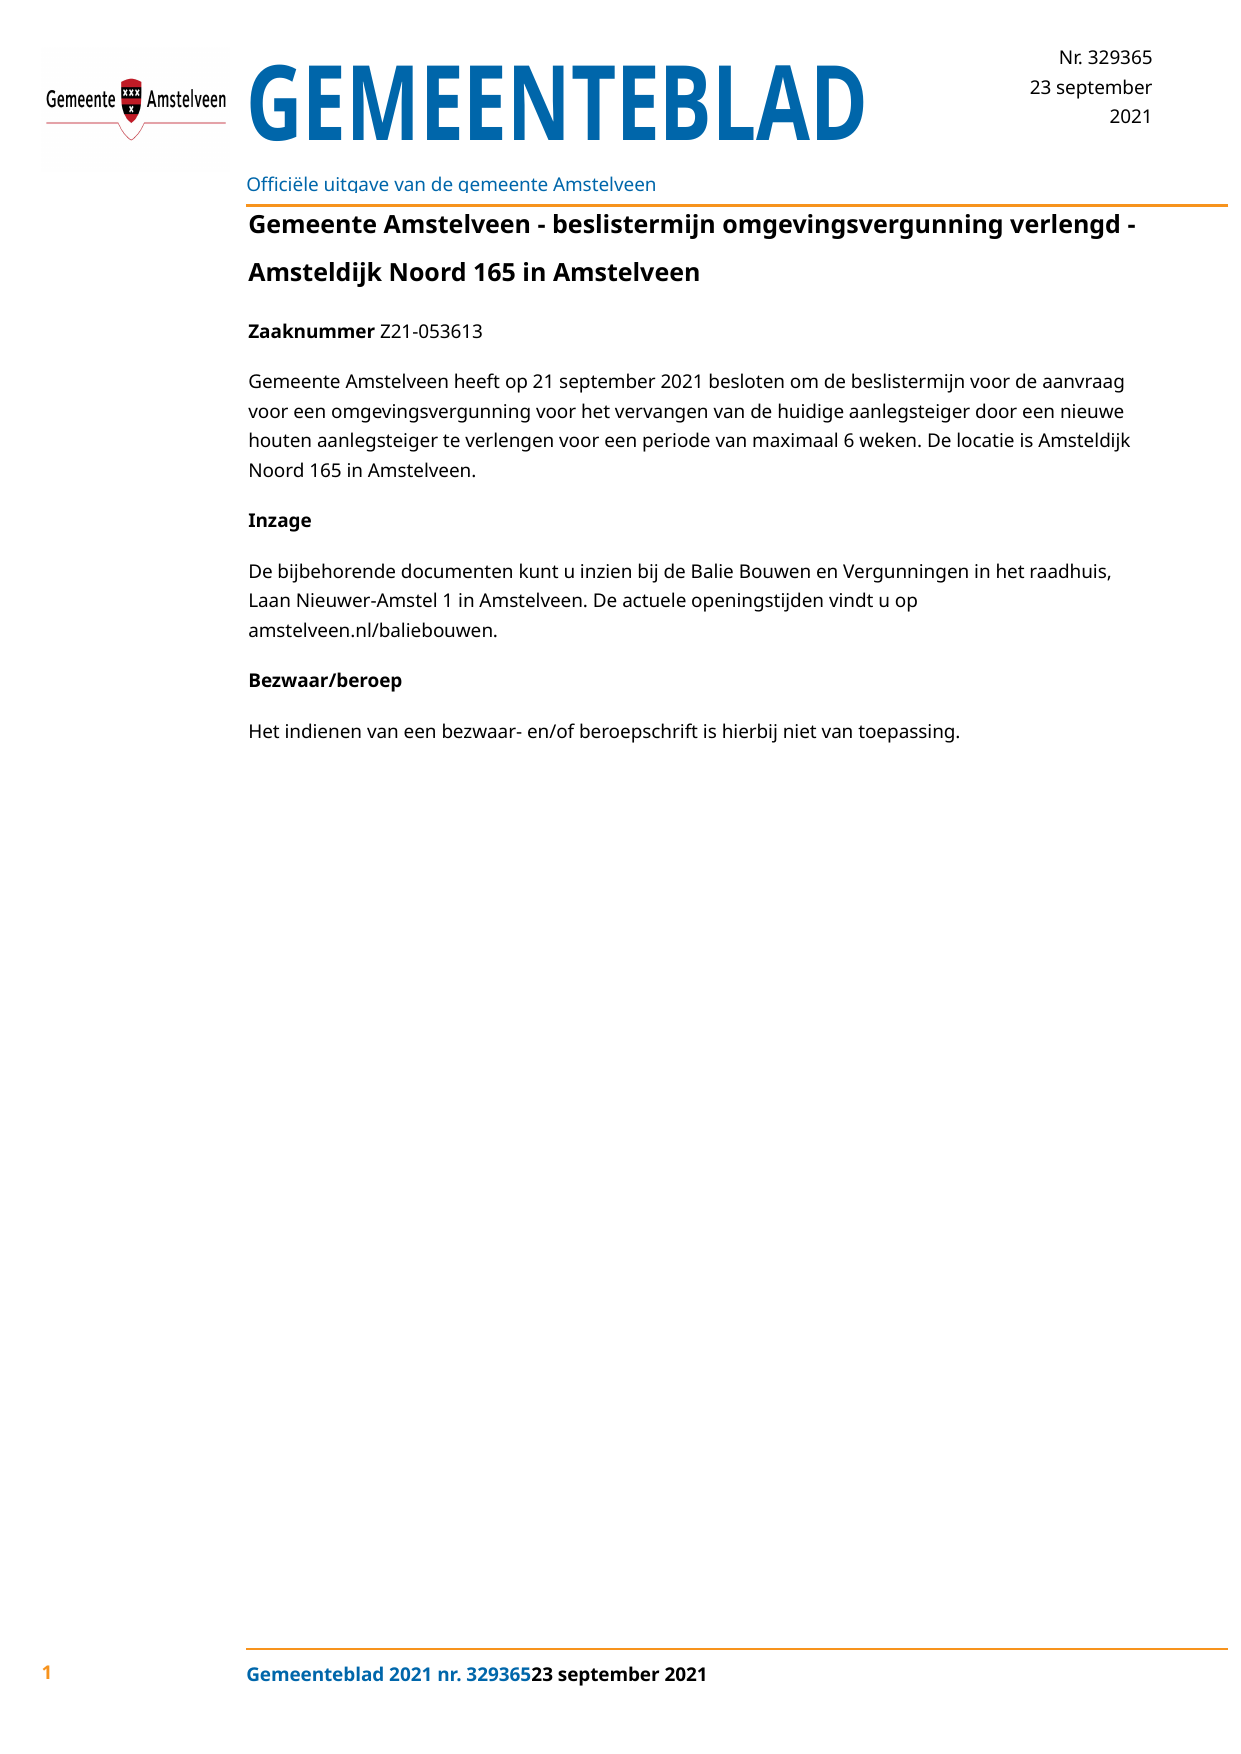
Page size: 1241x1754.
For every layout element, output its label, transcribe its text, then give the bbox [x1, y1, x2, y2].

text Gemeente Amstelveen - beslistermijn omgevingsvergunning verlengd - Amsteldijk Noord 165 in Amstelveen [248, 207, 1152, 288]
text Zaaknummer Z21-053613 [248, 318, 1152, 344]
text De bijbehorende documenten kunt u inzien bij de Balie Bouwen en Vergunningen in het raadhuis, Laan Nieuwer-Amstel 1 in Amstelveen. De actuele openingstijden vindt u op amstelveen.nl/baliebouwen. [248, 558, 1152, 643]
text Het indienen van een bezwaar- en/of beroepschrift is hierbij niet van toepassing. [248, 718, 1152, 744]
text Gemeente Amstelveen heeft op 21 september 2021 besloten om de beslistermijn voor de aanvraag voor een omgevingsvergunning voor het vervangen van de huidige aanlegsteiger door een nieuwe houten aanlegsteiger te verlengen voor een periode van maximaal 6 weken. De locatie is Amsteldijk Noord 165 in Amstelveen. [248, 368, 1152, 483]
text Bezwaar/beroep [248, 667, 1152, 693]
text Inzage [248, 507, 1152, 533]
picture [41, 47, 231, 172]
